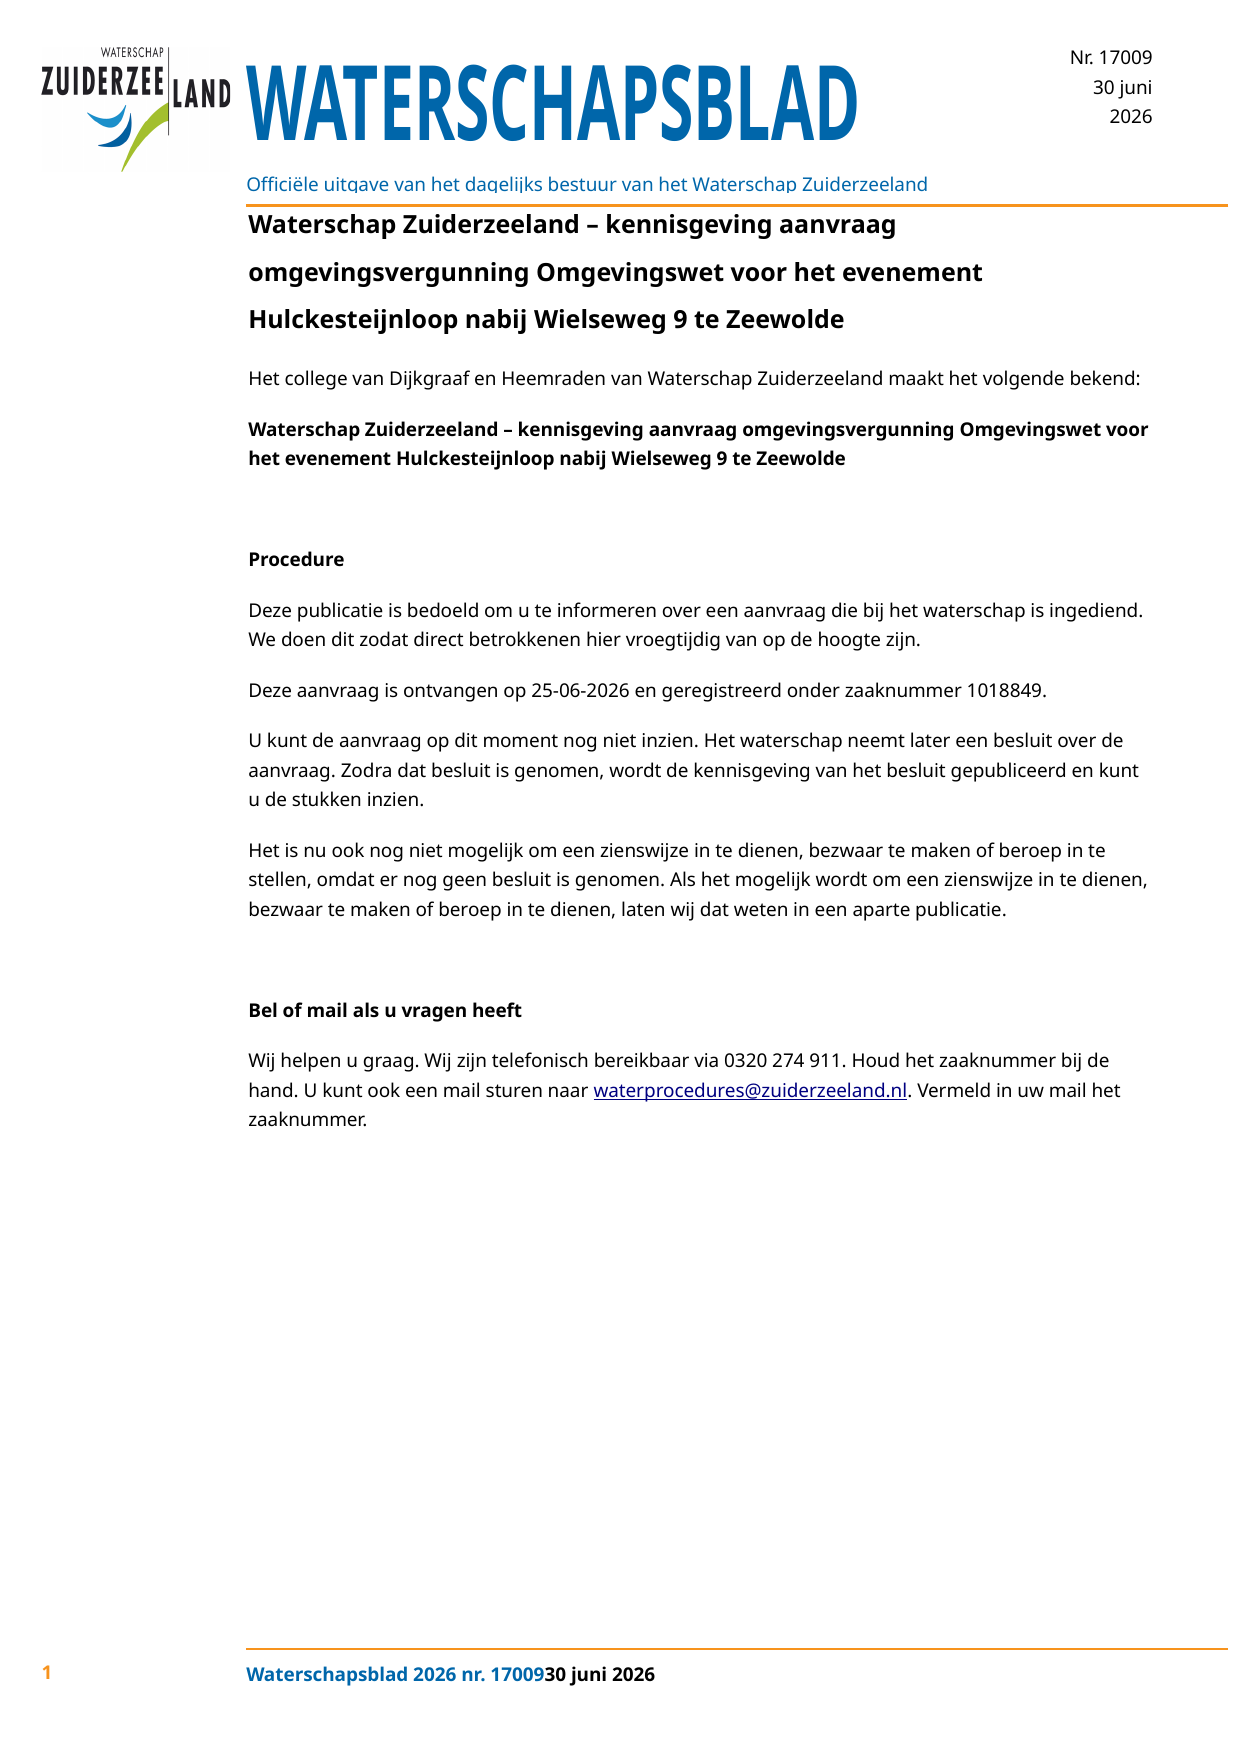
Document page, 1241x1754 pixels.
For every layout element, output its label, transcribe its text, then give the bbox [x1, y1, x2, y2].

text U kunt de aanvraag op dit moment nog niet inzien. Het waterschap neemt later een besluit over de aanvraag. Zodra dat besluit is genomen, wordt de kennisgeving van het besluit gepubliceerd en kunt u de stukken inzien. [248, 727, 1152, 812]
text Deze aanvraag is ontvangen op 25-06-2026 en geregistreerd onder zaaknummer 1018849. [248, 677, 1152, 702]
text Het is nu ook nog niet mogelijk om een zienswijze in te dienen, bezwaar te maken of beroep in te stellen, omdat er nog geen besluit is genomen. Als het mogelijk wordt om een zienswijze in te dienen, bezwaar te maken of beroep in te dienen, laten wij dat weten in een aparte publicatie. [248, 837, 1152, 922]
text Waterschap Zuiderzeeland – kennisgeving aanvraag omgevingsvergunning Omgevingswet voor het evenement Hulckesteijnloop nabij Wielseweg 9 te Zeewolde [248, 416, 1152, 471]
text Het college van Dijkgraaf en Heemraden van Waterschap Zuiderzeeland maakt het volgende bekend: [248, 366, 1152, 391]
text Waterschap Zuiderzeeland – kennisgeving aanvraag omgevingsvergunning Omgevingswet voor het evenement Hulckesteijnloop nabij Wielseweg 9 te Zeewolde [248, 207, 1152, 336]
text Deze publicatie is bedoeld om u te informeren over een aanvraag die bij het waterschap is ingediend. We doen dit zodat direct betrokkenen hier vroegtijdig van op de hoogte zijn. [248, 597, 1152, 652]
text Bel of mail als u vragen heeft [248, 997, 1152, 1022]
text Wij helpen u graag. Wij zijn telefonisch bereikbaar via 0320 274 911. Houd het zaaknummer bij de hand. U kunt ook een mail sturen naar waterprocedures@zuiderzeeland.nl. Vermeld in uw mail het zaaknummer. [248, 1047, 1152, 1132]
text Procedure [248, 546, 1152, 572]
picture [41, 47, 231, 172]
